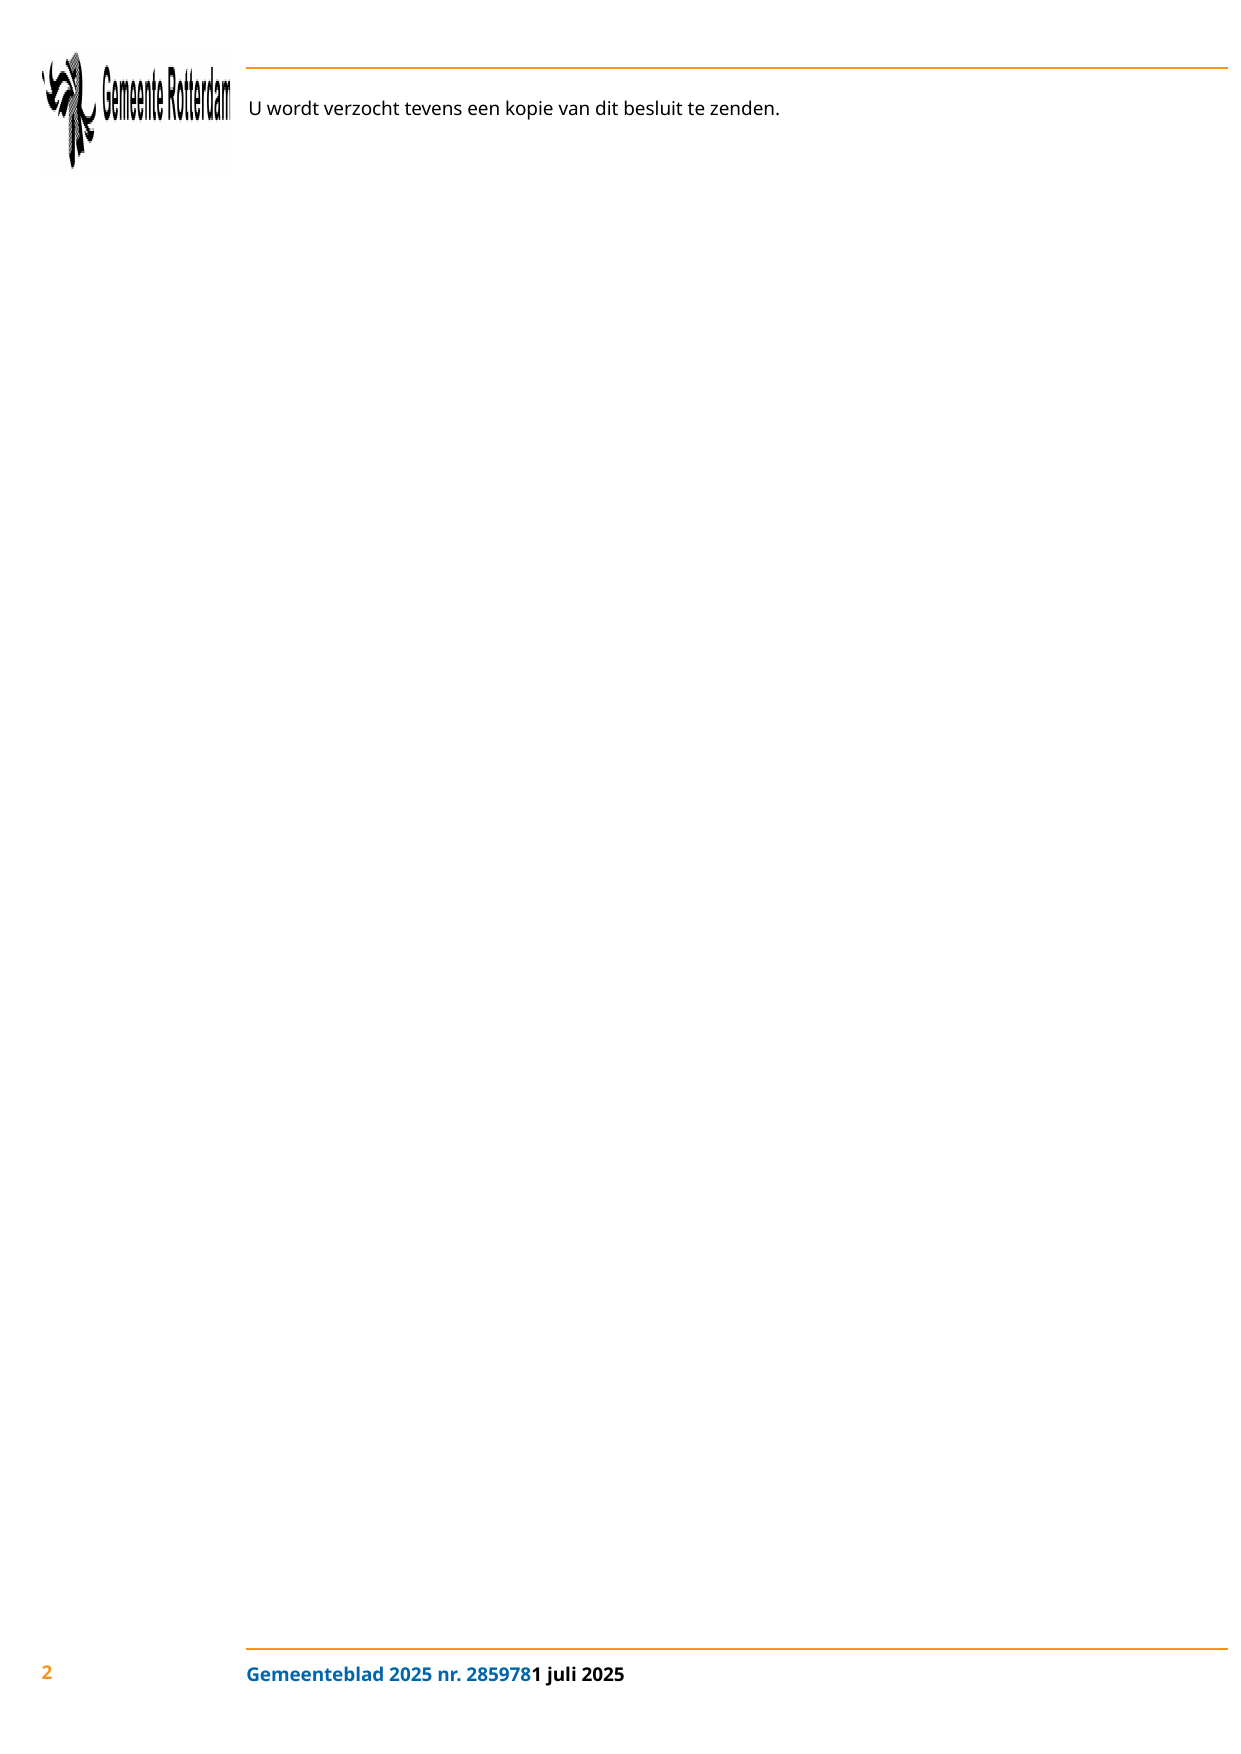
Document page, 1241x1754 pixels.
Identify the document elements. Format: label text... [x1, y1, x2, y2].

picture [41, 47, 231, 172]
text U wordt verzocht tevens een kopie van dit besluit te zenden. [248, 95, 1152, 121]
